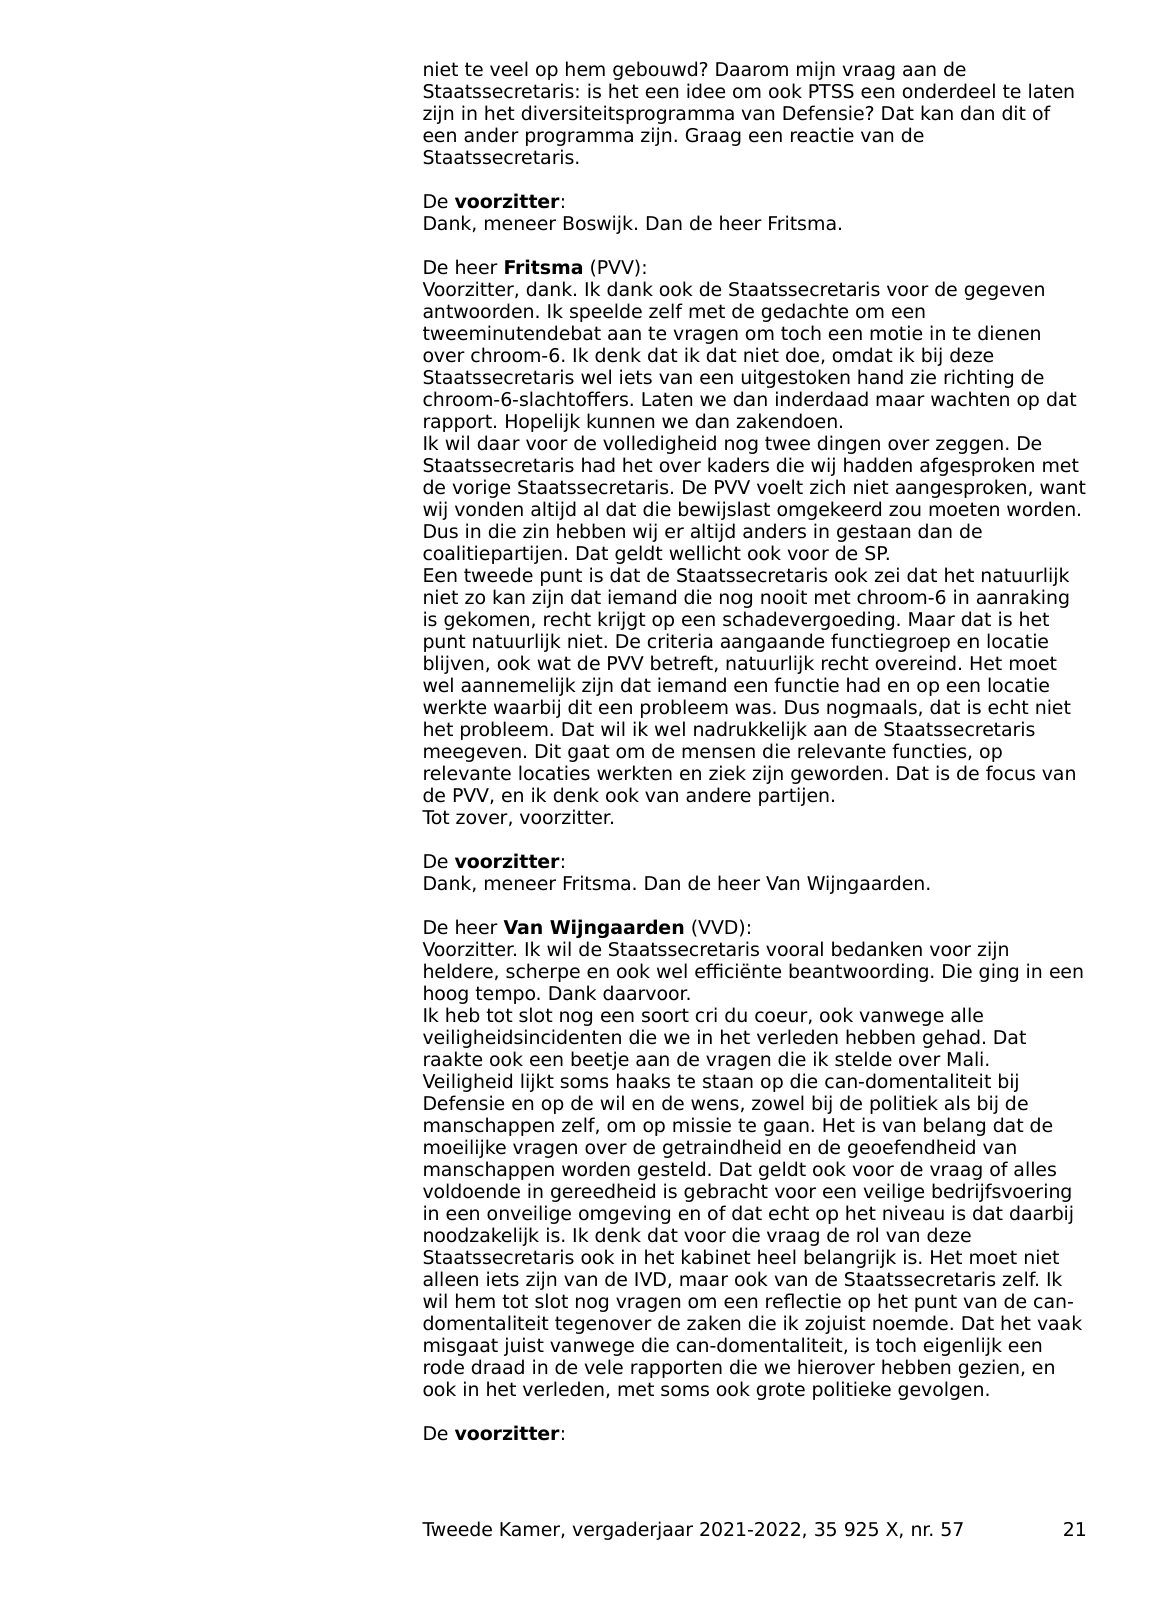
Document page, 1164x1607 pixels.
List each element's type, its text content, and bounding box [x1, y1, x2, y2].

text De voorzitter: [422, 1423, 1087, 1445]
text Een tweede punt is dat de Staatssecretaris ook zei dat het natuurlijk niet zo kan zijn dat iemand die nog nooit met chroom-6 in aanraking is gekomen, recht krijgt op een schadevergoeding. Maar dat is het punt natuurlijk niet. De criteria aangaande functiegroep en locatie blijven, ook wat de PVV betreft, natuurlijk recht overeind. Het moet wel aannemelijk zijn dat iemand een functie had en op een locatie werkte waarbij dit een probleem was. Dus nogmaals, dat is echt niet het probleem. Dat wil ik wel nadrukkelijk aan de Staatssecretaris meegeven. Dit gaat om de mensen die relevante functies, op relevante locaties werkten en ziek zijn geworden. Dat is de focus van de PVV, en ik denk ook van andere partijen. [422, 565, 1087, 807]
text Dank, meneer Boswijk. Dan de heer Fritsma. [422, 213, 1087, 235]
text Tot zover, voorzitter. [422, 807, 1087, 829]
text De heer Van Wijngaarden (VVD): [422, 917, 1087, 939]
text De heer Fritsma (PVV): [422, 257, 1087, 279]
text Ik heb tot slot nog een soort cri du coeur, ook vanwege alle veiligheidsincidenten die we in het verleden hebben gehad. Dat raakte ook een beetje aan de vragen die ik stelde over Mali. Veiligheid lijkt soms haaks te staan op die can-domentaliteit bij Defensie en op de wil en de wens, zowel bij de politiek als bij de manschappen zelf, om op missie te gaan. Het is van belang dat de moeilijke vragen over de getraindheid en de geoefendheid van manschappen worden gesteld. Dat geldt ook voor de vraag of alles voldoende in gereedheid is gebracht voor een veilige bedrijfsvoering in een onveilige omgeving en of dat echt op het niveau is dat daarbij noodzakelijk is. Ik denk dat voor die vraag de rol van deze Staatssecretaris ook in het kabinet heel belangrijk is. Het moet niet alleen iets zijn van de IVD, maar ook van de Staatssecretaris zelf. Ik wil hem tot slot nog vragen om een reflectie op het punt van de can-domentaliteit tegenover de zaken die ik zojuist noemde. Dat het vaak misgaat juist vanwege die can-domentaliteit, is toch eigenlijk een rode draad in de vele rapporten die we hierover hebben gezien, en ook in het verleden, met soms ook grote politieke gevolgen. [422, 1005, 1087, 1401]
text De voorzitter: [422, 851, 1087, 873]
text Voorzitter. Ik wil de Staatssecretaris vooral bedanken voor zijn heldere, scherpe en ook wel efficiënte beantwoording. Die ging in een hoog tempo. Dank daarvoor. [422, 939, 1087, 1005]
text niet te veel op hem gebouwd? Daarom mijn vraag aan de Staatssecretaris: is het een idee om ook PTSS een onderdeel te laten zijn in het diversiteitsprogramma van Defensie? Dat kan dan dit of een ander programma zijn. Graag een reactie van de Staatssecretaris. [422, 59, 1087, 169]
text De voorzitter: [422, 191, 1087, 213]
text Ik wil daar voor de volledigheid nog twee dingen over zeggen. De Staatssecretaris had het over kaders die wij hadden afgesproken met de vorige Staatssecretaris. De PVV voelt zich niet aangesproken, want wij vonden altijd al dat die bewijslast omgekeerd zou moeten worden. Dus in die zin hebben wij er altijd anders in gestaan dan de coalitiepartijen. Dat geldt wellicht ook voor de SP. [422, 433, 1087, 565]
text Voorzitter, dank. Ik dank ook de Staatssecretaris voor de gegeven antwoorden. Ik speelde zelf met de gedachte om een tweeminutendebat aan te vragen om toch een motie in te dienen over chroom-6. Ik denk dat ik dat niet doe, omdat ik bij deze Staatssecretaris wel iets van een uitgestoken hand zie richting de chroom-6-slachtoffers. Laten we dan inderdaad maar wachten op dat rapport. Hopelijk kunnen we dan zakendoen. [422, 279, 1087, 433]
text Dank, meneer Fritsma. Dan de heer Van Wijngaarden. [422, 873, 1087, 895]
